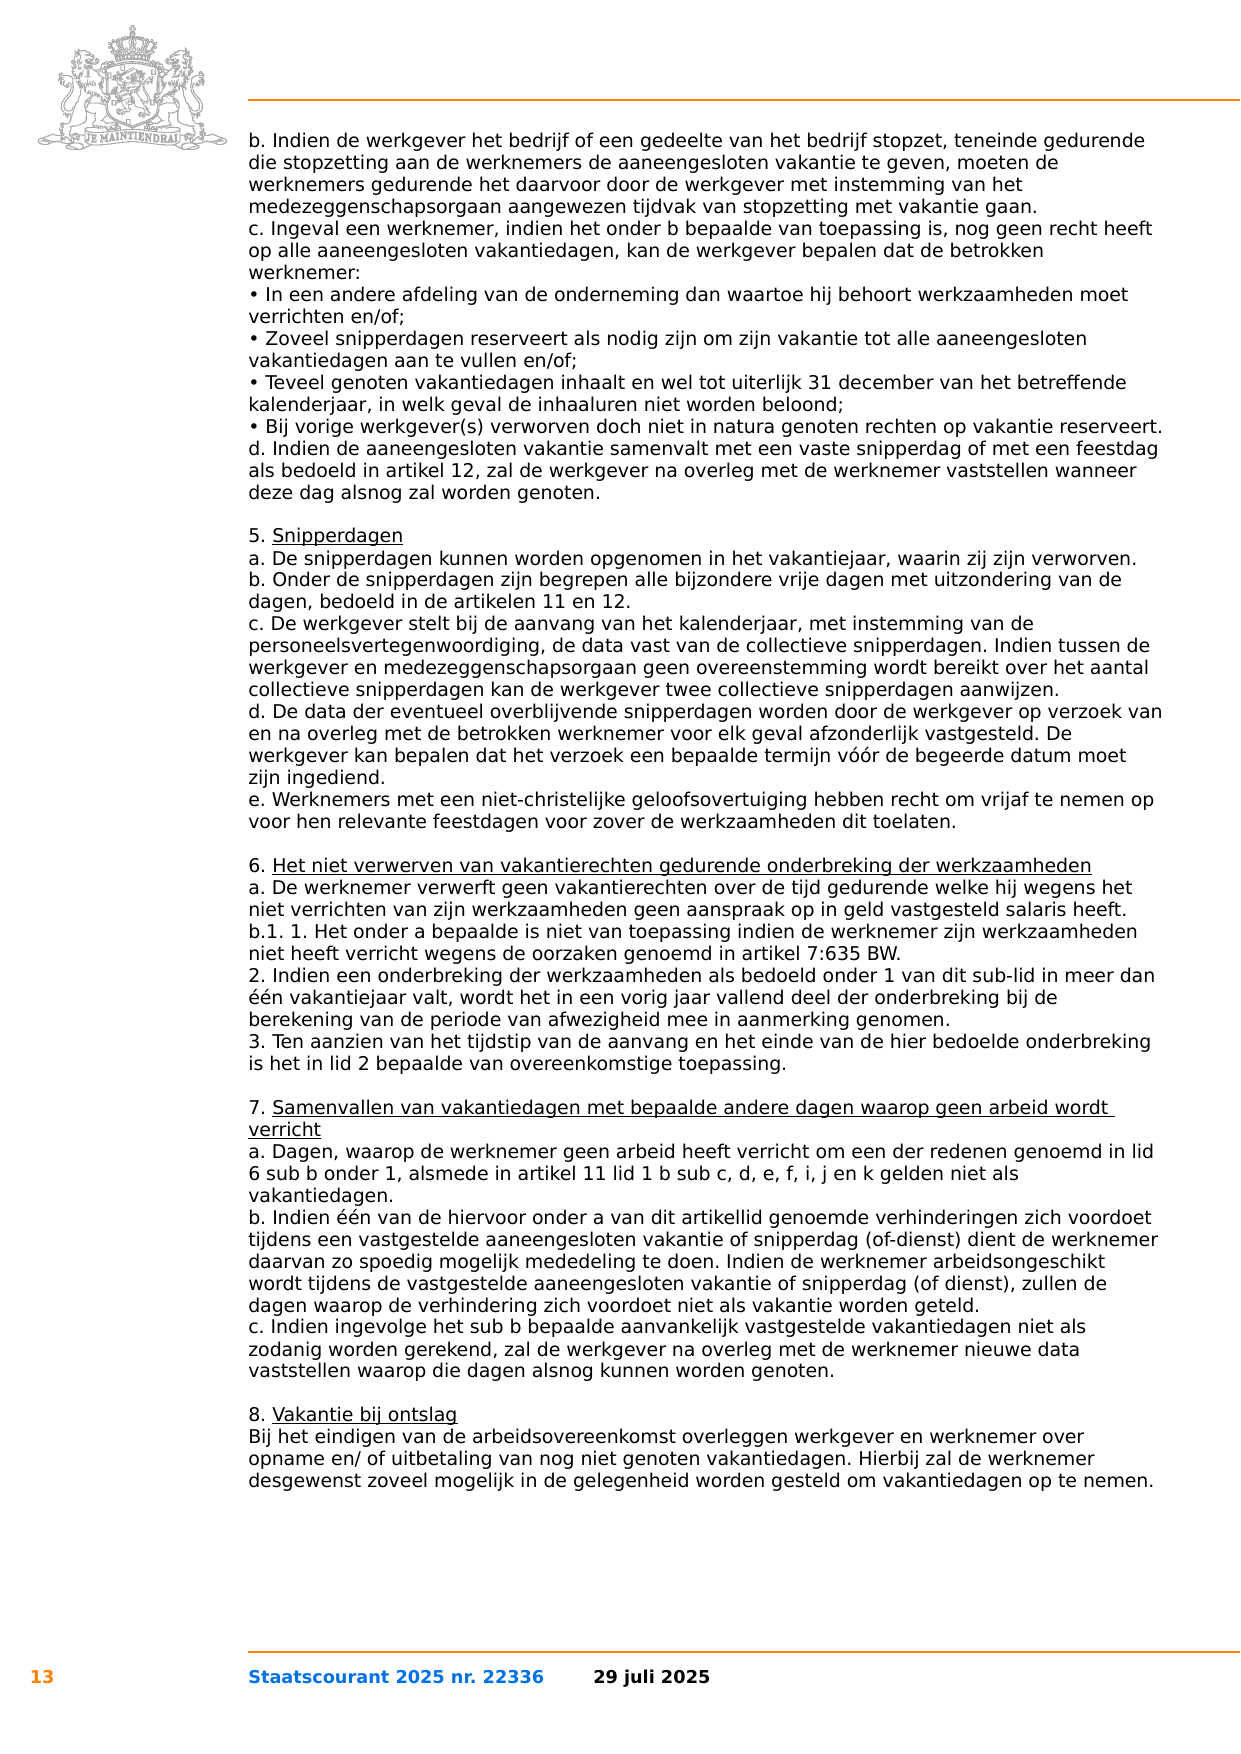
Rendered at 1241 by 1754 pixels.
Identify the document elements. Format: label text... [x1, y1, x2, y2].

text 3. Ten aanzien van het tijdstip van de aanvang en het einde van de hier bedoelde onderbreking is het in lid 2 bepaalde van overeenkomstige toepassing. [248, 1031, 1163, 1075]
text d. Indien de aaneengesloten vakantie samenvalt met een vaste snipperdag of met een feestdag als bedoeld in artikel 12, zal de werkgever na overleg met de werknemer vaststellen wanneer deze dag alsnog zal worden genoten. [248, 438, 1163, 503]
text • Zoveel snipperdagen reserveert als nodig zijn om zijn vakantie tot alle aaneengesloten vakantiedagen aan te vullen en/of; [248, 328, 1163, 372]
text e. Werknemers met een niet-christelijke geloofsovertuiging hebben recht om vrijaf te nemen op voor hen relevante feestdagen voor zover de werkzaamheden dit toelaten. [248, 789, 1163, 833]
text 7. Samenvallen van vakantiedagen met bepaalde andere dagen waarop geen arbeid wordt verricht [248, 1097, 1163, 1141]
text d. De data der eventueel overblijvende snipperdagen worden door de werkgever op verzoek van en na overleg met de betrokken werknemer voor elk geval afzonderlijk vastgesteld. De werkgever kan bepalen dat het verzoek een bepaalde termijn vóór de begeerde datum moet zijn ingediend. [248, 701, 1163, 789]
text 6. Het niet verwerven van vakantierechten gedurende onderbreking der werkzaamheden [248, 855, 1163, 877]
text • Bij vorige werkgever(s) verworven doch niet in natura genoten rechten op vakantie reserveert. [248, 416, 1163, 438]
text c. De werkgever stelt bij de aanvang van het kalenderjaar, met instemming van de personeelsvertegenwoordiging, de data vast van de collectieve snipperdagen. Indien tussen de werkgever en medezeggenschapsorgaan geen overeenstemming wordt bereikt over het aantal collectieve snipperdagen kan de werkgever twee collectieve snipperdagen aanwijzen. [248, 613, 1163, 701]
picture [38, 25, 227, 150]
text a. De snipperdagen kunnen worden opgenomen in het vakantiejaar, waarin zij zijn verworven. [248, 547, 1163, 569]
text • Teveel genoten vakantiedagen inhaalt en wel tot uiterlijk 31 december van het betreffende kalenderjaar, in welk geval de inhaaluren niet worden beloond; [248, 372, 1163, 416]
text a. De werknemer verwerft geen vakantierechten over de tijd gedurende welke hij wegens het niet verrichten van zijn werkzaamheden geen aanspraak op in geld vastgesteld salaris heeft. [248, 877, 1163, 921]
text 8. Vakantie bij ontslag [248, 1404, 1163, 1426]
text 2. Indien een onderbreking der werkzaamheden als bedoeld onder 1 van dit sub-lid in meer dan één vakantiejaar valt, wordt het in een vorig jaar vallend deel der onderbreking bij de berekening van de periode van afwezigheid mee in aanmerking genomen. [248, 965, 1163, 1031]
text b.1. 1. Het onder a bepaalde is niet van toepassing indien de werknemer zijn werkzaamheden niet heeft verricht wegens de oorzaken genoemd in artikel 7:635 BW. [248, 921, 1163, 965]
text b. Onder de snipperdagen zijn begrepen alle bijzondere vrije dagen met uitzondering van de dagen, bedoeld in de artikelen 11 en 12. [248, 569, 1163, 613]
text c. Ingeval een werknemer, indien het onder b bepaalde van toepassing is, nog geen recht heeft op alle aaneengesloten vakantiedagen, kan de werkgever bepalen dat de betrokken werknemer: [248, 218, 1163, 284]
text b. Indien de werkgever het bedrijf of een gedeelte van het bedrijf stopzet, teneinde gedurende die stopzetting aan de werknemers de aaneengesloten vakantie te geven, moeten de werknemers gedurende het daarvoor door de werkgever met instemming van het medezeggenschapsorgaan aangewezen tijdvak van stopzetting met vakantie gaan. [248, 130, 1163, 218]
text 5. Snipperdagen [248, 525, 1163, 547]
text c. Indien ingevolge het sub b bepaalde aanvankelijk vastgestelde vakantiedagen niet als zodanig worden gerekend, zal de werkgever na overleg met de werknemer nieuwe data vaststellen waarop die dagen alsnog kunnen worden genoten. [248, 1316, 1163, 1382]
text • In een andere afdeling van de onderneming dan waartoe hij behoort werkzaamheden moet verrichten en/of; [248, 284, 1163, 328]
text b. Indien één van de hiervoor onder a van dit artikellid genoemde verhinderingen zich voordoet tijdens een vastgestelde aaneengesloten vakantie of snipperdag (of-dienst) dient de werknemer daarvan zo spoedig mogelijk mededeling te doen. Indien de werknemer arbeidsongeschikt wordt tijdens de vastgestelde aaneengesloten vakantie of snipperdag (of dienst), zullen de dagen waarop de verhindering zich voordoet niet als vakantie worden geteld. [248, 1207, 1163, 1316]
text Bij het eindigen van de arbeidsovereenkomst overleggen werkgever en werknemer over opname en/ of uitbetaling van nog niet genoten vakantiedagen. Hierbij zal de werknemer desgewenst zoveel mogelijk in de gelegenheid worden gesteld om vakantiedagen op te nemen. [248, 1426, 1163, 1492]
text a. Dagen, waarop de werknemer geen arbeid heeft verricht om een der redenen genoemd in lid 6 sub b onder 1, alsmede in artikel 11 lid 1 b sub c, d, e, f, i, j en k gelden niet als vakantiedagen. [248, 1141, 1163, 1207]
